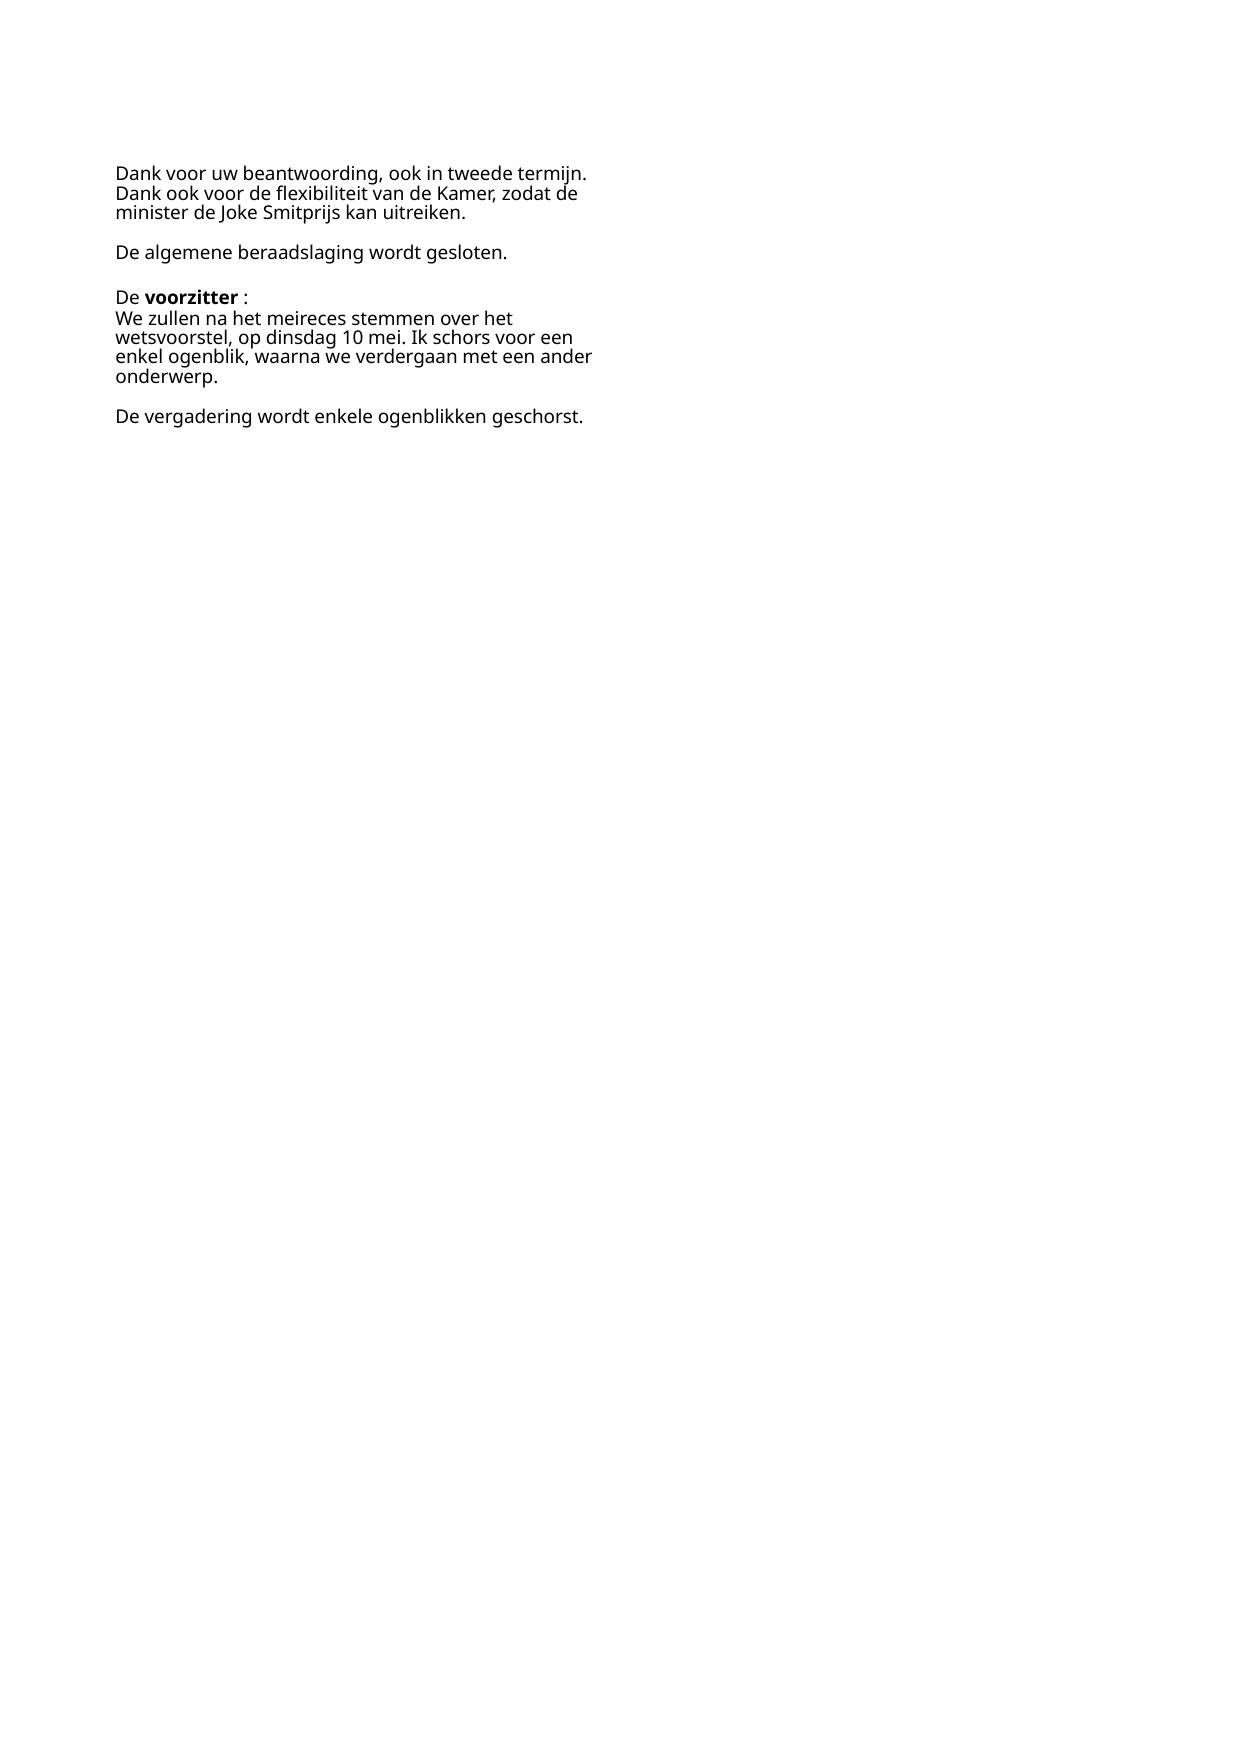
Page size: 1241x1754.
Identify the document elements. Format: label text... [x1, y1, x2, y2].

text De algemene beraadslaging wordt gesloten. [115, 244, 605, 263]
text Dank voor uw beantwoording, ook in tweede termijn. Dank ook voor de flexibiliteit van de Kamer, zodat de minister de Joke Smitprijs kan uitreiken. [115, 165, 605, 223]
text De voorzitter : [115, 284, 605, 310]
text We zullen na het meireces stemmen over het wetsvoorstel, op dinsdag 10 mei. Ik schors voor een enkel ogenblik, waarna we verdergaan met een ander onderwerp. [115, 310, 605, 387]
text De vergadering wordt enkele ogenblikken geschorst. [115, 408, 605, 427]
